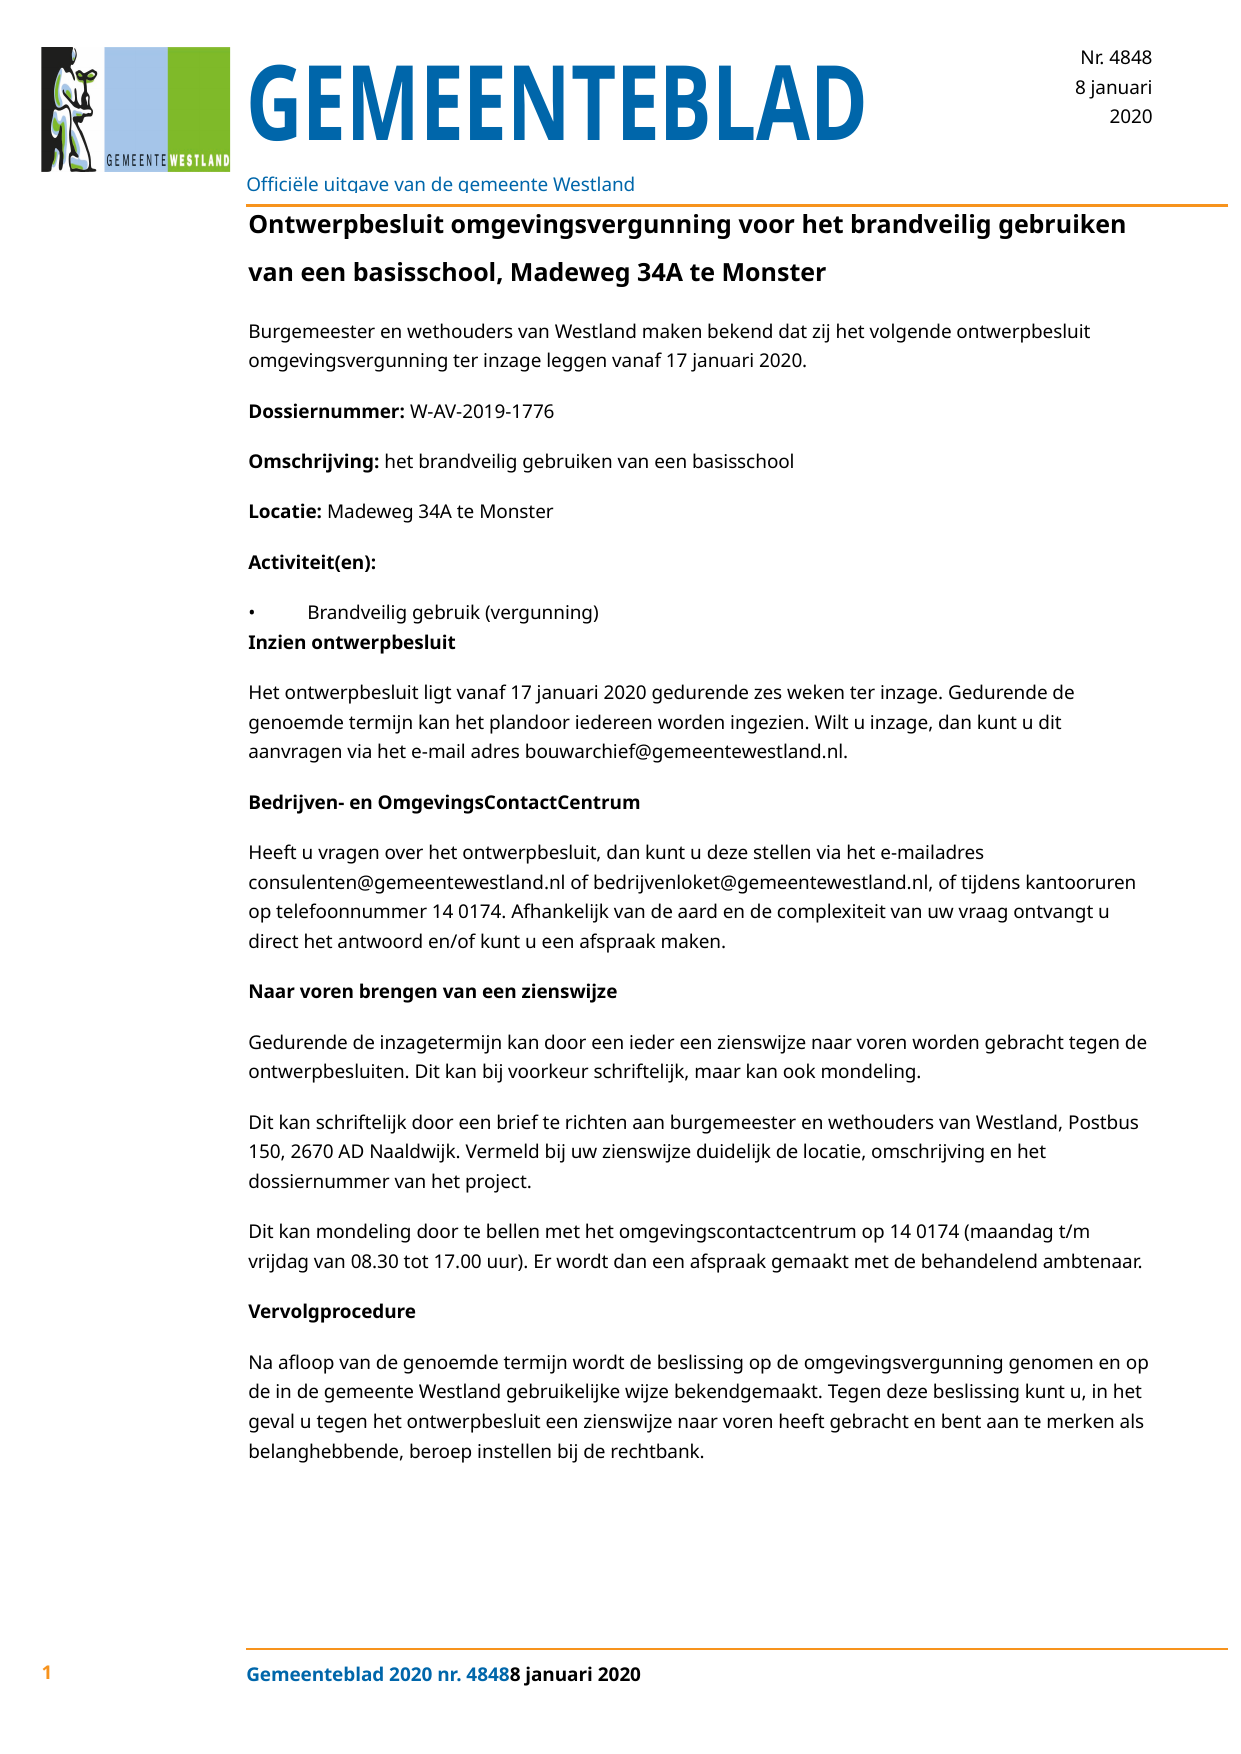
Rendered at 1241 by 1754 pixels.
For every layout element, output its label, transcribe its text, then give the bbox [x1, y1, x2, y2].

text Na afloop van de genoemde termijn wordt de beslissing op de omgevingsvergunning genomen en op de in de gemeente Westland gebruikelijke wijze bekendgemaakt. Tegen deze beslissing kunt u, in het geval u tegen het ontwerpbesluit een zienswijze naar voren heeft gebracht en bent aan te merken als belanghebbende, beroep instellen bij de rechtbank. [248, 1349, 1152, 1464]
text Ontwerpbesluit omgevingsvergunning voor het brandveilig gebruiken van een basisschool, Madeweg 34A te Monster [248, 207, 1152, 288]
text Vervolgprocedure [248, 1299, 1152, 1324]
picture [41, 47, 231, 172]
list Brandveilig gebruik (vergunning) [248, 599, 1152, 625]
text Inzien ontwerpbesluit [248, 629, 1152, 655]
text Locatie: Madeweg 34A te Monster [248, 499, 1152, 524]
text Omschrijving: het brandveilig gebruiken van een basisschool [248, 448, 1152, 474]
text Naar voren brengen van een zienswijze [248, 979, 1152, 1004]
text Bedrijven- en OmgevingsContactCentrum [248, 789, 1152, 815]
text Heeft u vragen over het ontwerpbesluit, dan kunt u deze stellen via het e-mailadres consulenten@gemeentewestland.nl of bedrijvenloket@gemeentewestland.nl, of tijdens kantooruren op telefoonnummer 14 0174. Afhankelijk van de aard en de complexiteit van uw vraag ontvangt u direct het antwoord en/of kunt u een afspraak maken. [248, 839, 1152, 954]
text Burgemeester en wethouders van Westland maken bekend dat zij het volgende ontwerpbesluit omgevingsvergunning ter inzage leggen vanaf 17 januari 2020. [248, 318, 1152, 373]
text Het ontwerpbesluit ligt vanaf 17 januari 2020 gedurende zes weken ter inzage. Gedurende de genoemde termijn kan het plandoor iedereen worden ingezien. Wilt u inzage, dan kunt u dit aanvragen via het e-mail adres bouwarchief@gemeentewestland.nl. [248, 679, 1152, 764]
text Activiteit(en): [248, 549, 1152, 575]
text Dit kan schriftelijk door een brief te richten aan burgemeester en wethouders van Westland, Postbus 150, 2670 AD Naaldwijk. Vermeld bij uw zienswijze duidelijk de locatie, omschrijving en het dossiernummer van het project. [248, 1109, 1152, 1194]
text Gedurende de inzagetermijn kan door een ieder een zienswijze naar voren worden gebracht tegen de ontwerpbesluiten. Dit kan bij voorkeur schriftelijk, maar kan ook mondeling. [248, 1029, 1152, 1084]
text Dossiernummer: W-AV-2019-1776 [248, 398, 1152, 424]
text Dit kan mondeling door te bellen met het omgevingscontactcentrum op 14 0174 (maandag t/m vrijdag van 08.30 tot 17.00 uur). Er wordt dan een afspraak gemaakt met de behandelend ambtenaar. [248, 1219, 1152, 1274]
